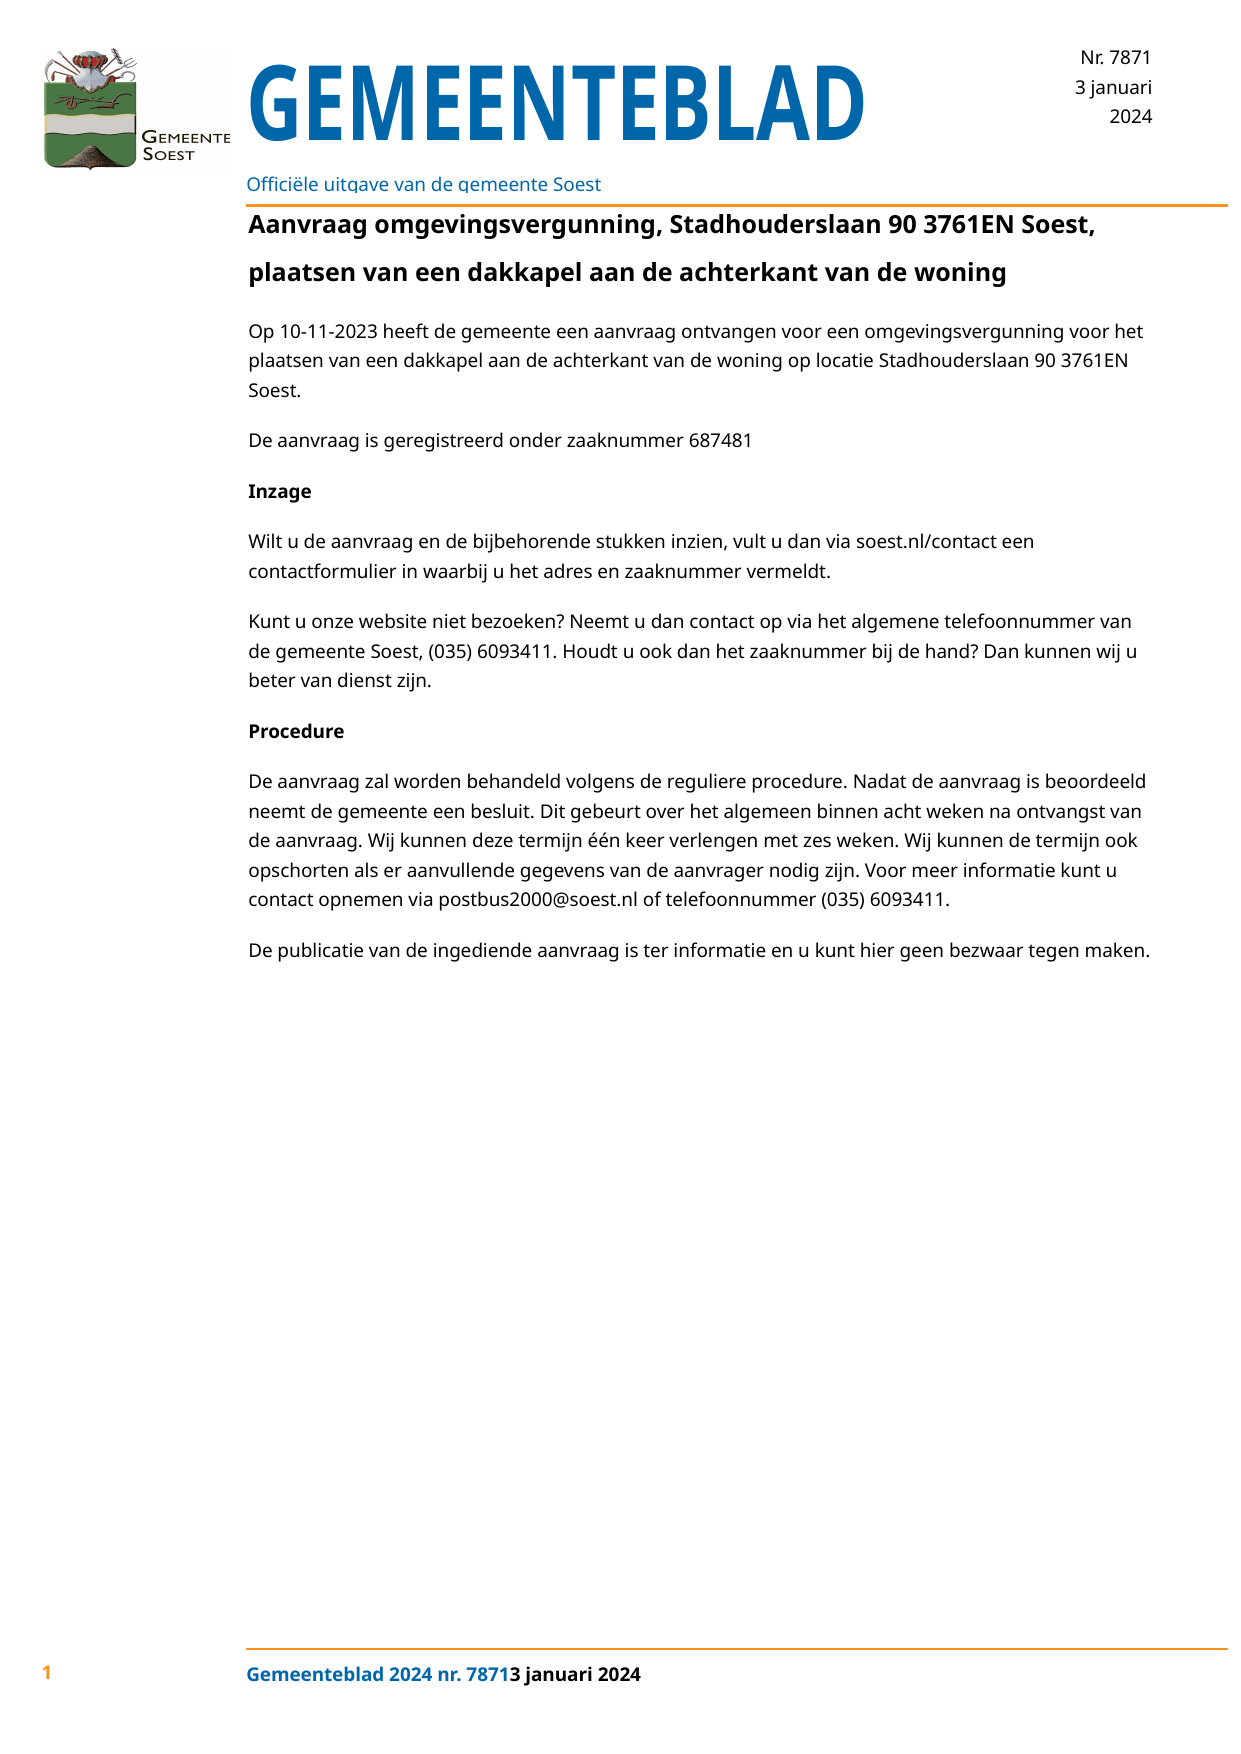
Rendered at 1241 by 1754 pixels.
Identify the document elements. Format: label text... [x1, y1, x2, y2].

text Kunt u onze website niet bezoeken? Neemt u dan contact op via het algemene telefoonnummer van de gemeente Soest, (035) 6093411. Houdt u ook dan het zaaknummer bij de hand? Dan kunnen wij u beter van dienst zijn. [248, 608, 1152, 693]
text Op 10-11-2023 heeft de gemeente een aanvraag ontvangen voor een omgevingsvergunning voor het plaatsen van een dakkapel aan de achterkant van de woning op locatie Stadhouderslaan 90 3761EN Soest. [248, 318, 1152, 403]
text Procedure [248, 718, 1152, 744]
text Inzage [248, 478, 1152, 504]
text Aanvraag omgevingsvergunning, Stadhouderslaan 90 3761EN Soest, plaatsen van een dakkapel aan de achterkant van de woning [248, 207, 1152, 288]
picture [41, 47, 231, 172]
text De aanvraag zal worden behandeld volgens de reguliere procedure. Nadat de aanvraag is beoordeeld neemt de gemeente een besluit. Dit gebeurt over het algemeen binnen acht weken na ontvangst van de aanvraag. Wij kunnen deze termijn één keer verlengen met zes weken. Wij kunnen de termijn ook opschorten als er aanvullende gegevens van de aanvrager nodig zijn. Voor meer informatie kunt u contact opnemen via postbus2000@soest.nl of telefoonnummer (035) 6093411. [248, 768, 1152, 912]
text Wilt u de aanvraag en de bijbehorende stukken inzien, vult u dan via soest.nl/contact een contactformulier in waarbij u het adres en zaaknummer vermeldt. [248, 528, 1152, 584]
text De aanvraag is geregistreerd onder zaaknummer 687481 [248, 427, 1152, 453]
text De publicatie van de ingediende aanvraag is ter informatie en u kunt hier geen bezwaar tegen maken. [248, 937, 1152, 963]
